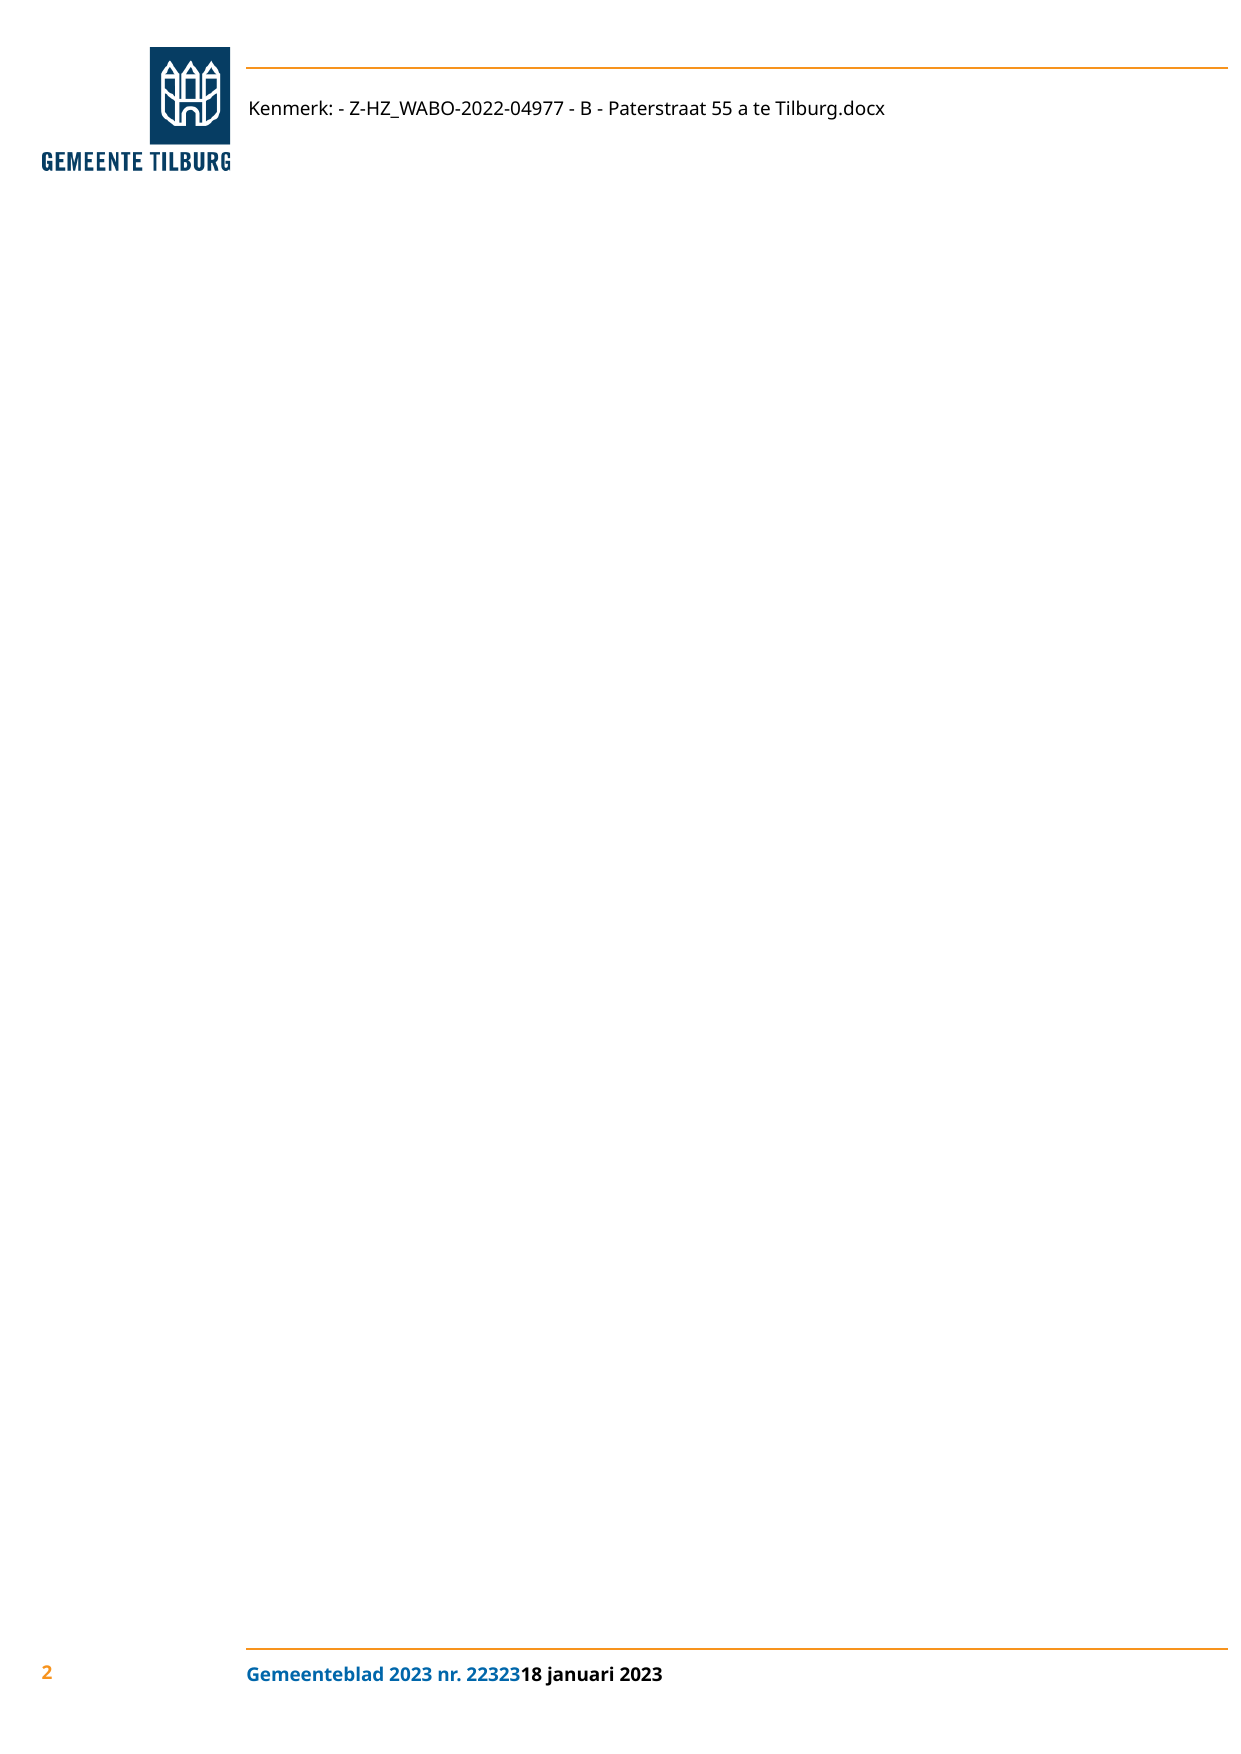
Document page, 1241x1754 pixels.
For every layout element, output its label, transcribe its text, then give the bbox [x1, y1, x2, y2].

picture [41, 47, 231, 172]
text Kenmerk: - Z-HZ_WABO-2022-04977 - B - Paterstraat 55 a te Tilburg.docx [248, 95, 1152, 121]
